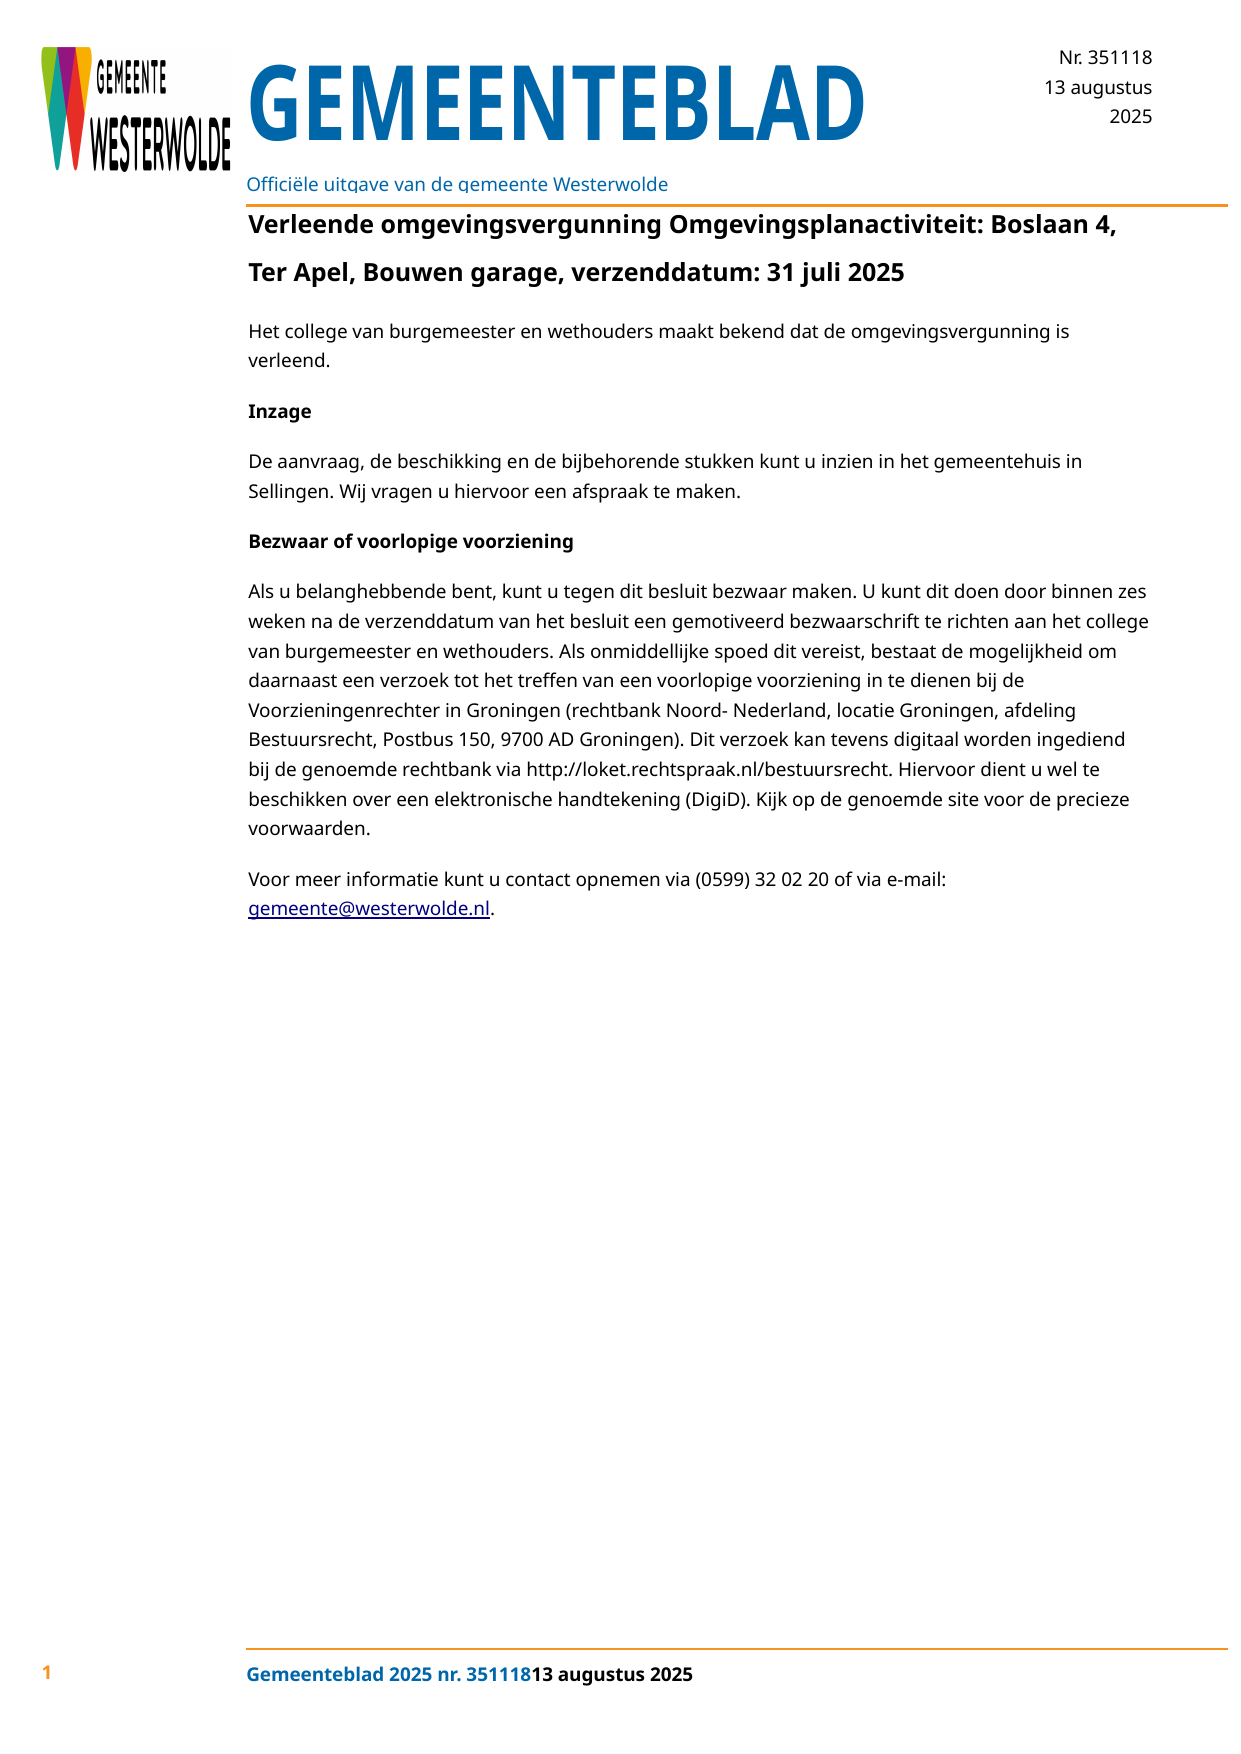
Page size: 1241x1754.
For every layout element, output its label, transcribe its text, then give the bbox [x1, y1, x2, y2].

text Bezwaar of voorlopige voorziening [248, 528, 1152, 554]
text Voor meer informatie kunt u contact opnemen via (0599) 32 02 20 of via e-mail: gemeente@westerwolde.nl. [248, 866, 1152, 921]
text Inzage [248, 398, 1152, 424]
text De aanvraag, de beschikking en de bijbehorende stukken kunt u inzien in het gemeentehuis in Sellingen. Wij vragen u hiervoor een afspraak te maken. [248, 448, 1152, 504]
picture [41, 47, 231, 172]
text Verleende omgevingsvergunning Omgevingsplanactiviteit: Boslaan 4, Ter Apel, Bouwen garage, verzenddatum: 31 juli 2025 [248, 207, 1152, 288]
text Als u belanghebbende bent, kunt u tegen dit besluit bezwaar maken. U kunt dit doen door binnen zes weken na de verzenddatum van het besluit een gemotiveerd bezwaarschrift te richten aan het college van burgemeester en wethouders. Als onmiddellijke spoed dit vereist, bestaat de mogelijkheid om daarnaast een verzoek tot het treffen van een voorlopige voorziening in te dienen bij de Voorzieningenrechter in Groningen (rechtbank Noord- Nederland, locatie Groningen, afdeling Bestuursrecht, Postbus 150, 9700 AD Groningen). Dit verzoek kan tevens digitaal worden ingediend bij de genoemde rechtbank via http://loket.rechtspraak.nl/bestuursrecht. Hiervoor dient u wel te beschikken over een elektronische handtekening (DigiD). Kijk op de genoemde site voor de precieze voorwaarden. [248, 579, 1152, 841]
text Het college van burgemeester en wethouders maakt bekend dat de omgevingsvergunning is verleend. [248, 318, 1152, 373]
